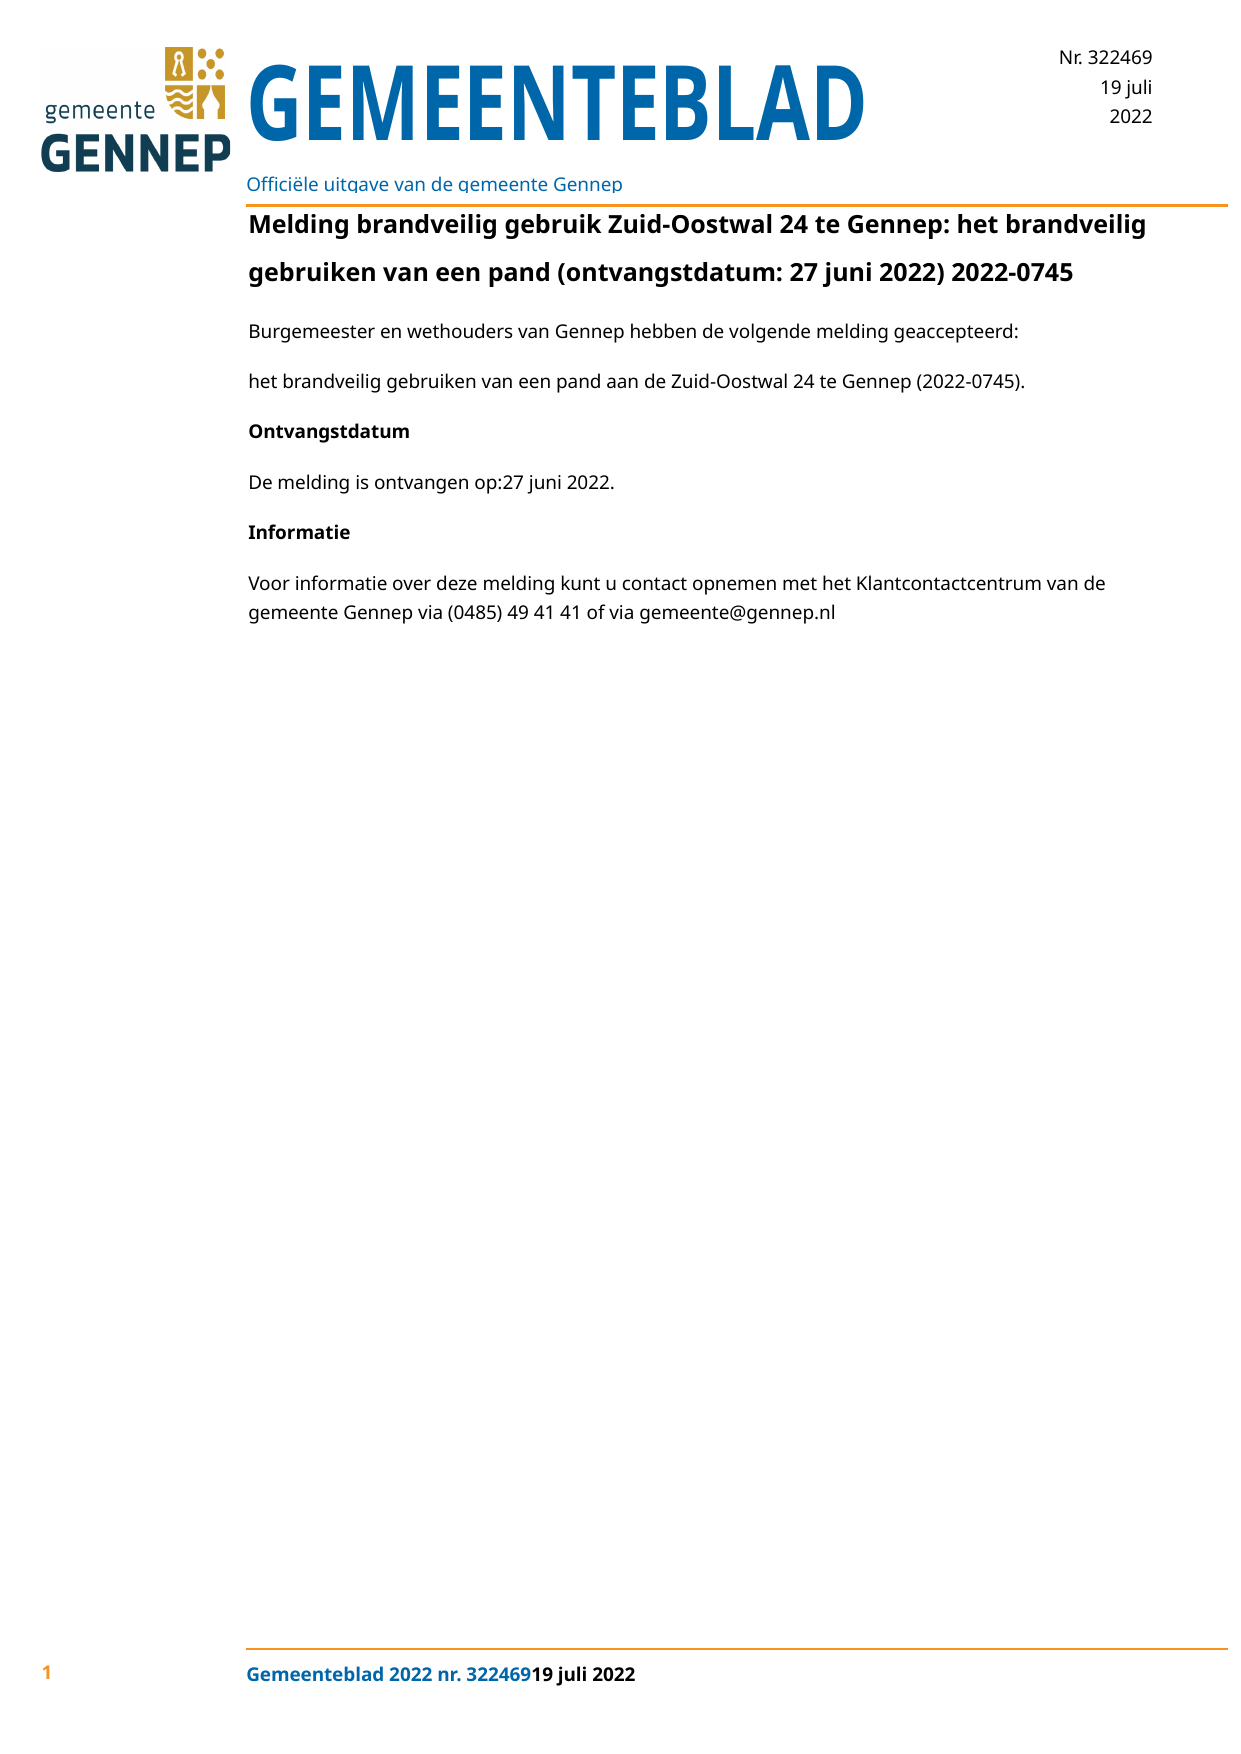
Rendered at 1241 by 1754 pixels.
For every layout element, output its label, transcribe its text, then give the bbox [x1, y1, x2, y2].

text Informatie [248, 519, 1152, 545]
text De melding is ontvangen op:27 juni 2022. [248, 469, 1152, 495]
text Ontvangstdatum [248, 419, 1152, 444]
text Burgemeester en wethouders van Gennep hebben de volgende melding geaccepteerd: [248, 318, 1152, 344]
text Melding brandveilig gebruik Zuid-Oostwal 24 te Gennep: het brandveilig gebruiken van een pand (ontvangstdatum: 27 juni 2022) 2022-0745 [248, 207, 1152, 288]
text het brandveilig gebruiken van een pand aan de Zuid-Oostwal 24 te Gennep (2022-0745). [248, 368, 1152, 394]
picture [41, 47, 231, 172]
text Voor informatie over deze melding kunt u contact opnemen met het Klantcontactcentrum van de gemeente Gennep via (0485) 49 41 41 of via gemeente@gennep.nl [248, 570, 1152, 625]
